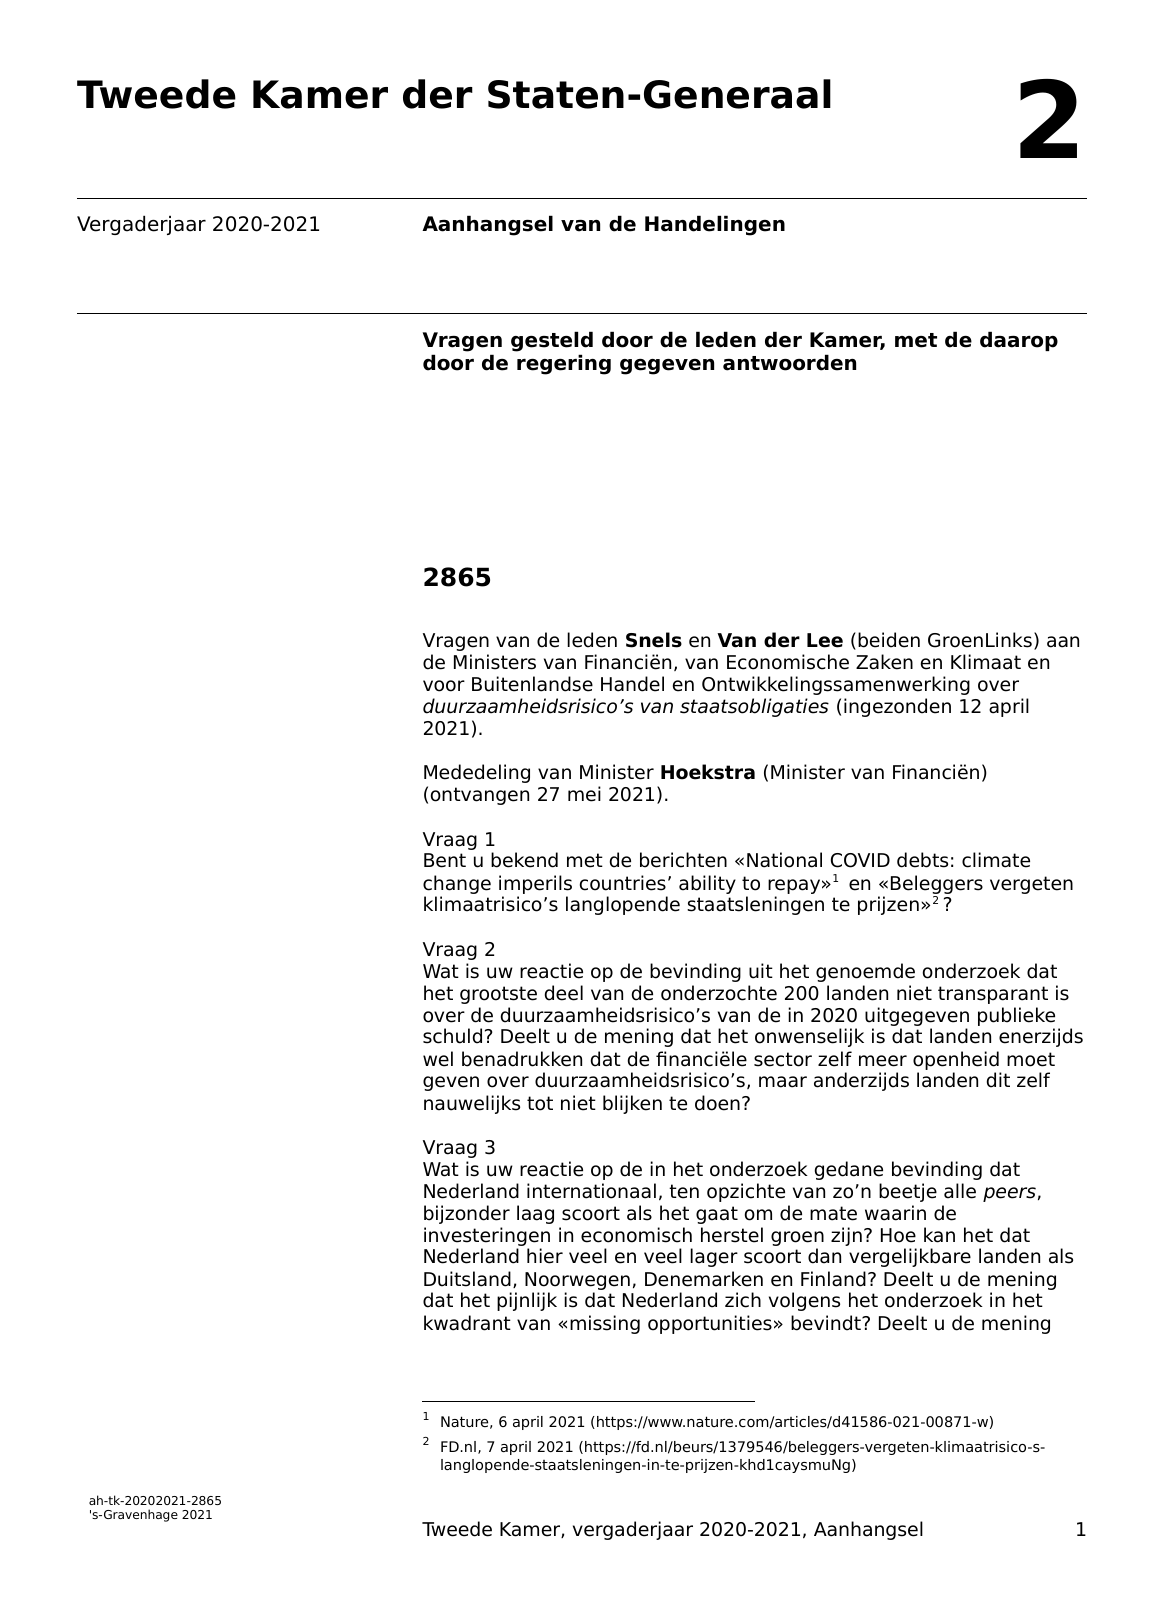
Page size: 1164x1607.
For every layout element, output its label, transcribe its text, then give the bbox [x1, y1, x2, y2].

table_cell Vragen gesteld door de leden der Kamer, met de daarop door de regering gegeven antwoorden [422, 314, 1087, 375]
text Nature, 6 april 2021 (https://www.nature.com/articles/d41586-021-00871-w) [422, 1410, 1087, 1432]
text Vragen van de leden Snels en Van der Lee (beiden GroenLinks) aan de Ministers van Financiën, van Economische Zaken en Klimaat en voor Buitenlandse Handel en Ontwikkelingssamenwerking over duurzaamheidsrisico’s van staatsobligaties (ingezonden 12 april 2021). [422, 630, 1087, 740]
table_cell Aanhangsel van de Handelingen [422, 199, 1087, 313]
table_header Tweede Kamer der Staten-Generaal [77, 59, 886, 198]
table_header 2 [886, 59, 1087, 198]
text ah-tk-20202021-2865 [88, 1494, 323, 1508]
text Vraag 1 [422, 828, 1087, 850]
table_cell Vergaderjaar 2020-2021 [77, 199, 422, 313]
text FD.nl, 7 april 2021 (https://fd.nl/beurs/1379546/beleggers-vergeten-klimaatrisico-s-langlopende-staatsleningen-in-te-prijzen-khd1caysmuNg) [422, 1435, 1087, 1474]
text Vraag 2 [422, 938, 1087, 961]
table_cell [77, 314, 422, 375]
text 2865 [422, 563, 1087, 592]
text Wat is uw reactie op de in het onderzoek gedane bevinding dat Nederland internationaal, ten opzichte van zo’n beetje alle peers, bijzonder laag scoort als het gaat om de mate waarin de investeringen in economisch herstel groen zijn? Hoe kan het dat Nederland hier veel en veel lager scoort dan vergelijkbare landen als Duitsland, Noorwegen, Denemarken en Finland? Deelt u de mening dat het pijnlijk is dat Nederland zich volgens het onderzoek in het kwadrant van «missing opportunities» bevindt? Deelt u de mening [422, 1158, 1087, 1334]
text 's-Gravenhage 2021 [88, 1508, 323, 1522]
text Bent u bekend met de berichten «National COVID debts: climate change imperils countries’ ability to repay» en «Beleggers vergeten klimaatrisico’s langlopende staatsleningen te prijzen»? [422, 850, 1087, 916]
text Wat is uw reactie op de bevinding uit het genoemde onderzoek dat het grootste deel van de onderzochte 200 landen niet transparant is over de duurzaamheidsrisico’s van de in 2020 uitgegeven publieke schuld? Deelt u de mening dat het onwenselijk is dat landen enerzijds wel benadrukken dat de financiële sector zelf meer openheid moet geven over duurzaamheidsrisico’s, maar anderzijds landen dit zelf nauwelijks tot niet blijken te doen? [422, 961, 1087, 1114]
text Vraag 3 [422, 1137, 1087, 1158]
text Mededeling van Minister Hoekstra (Minister van Financiën) (ontvangen 27 mei 2021). [422, 762, 1087, 806]
